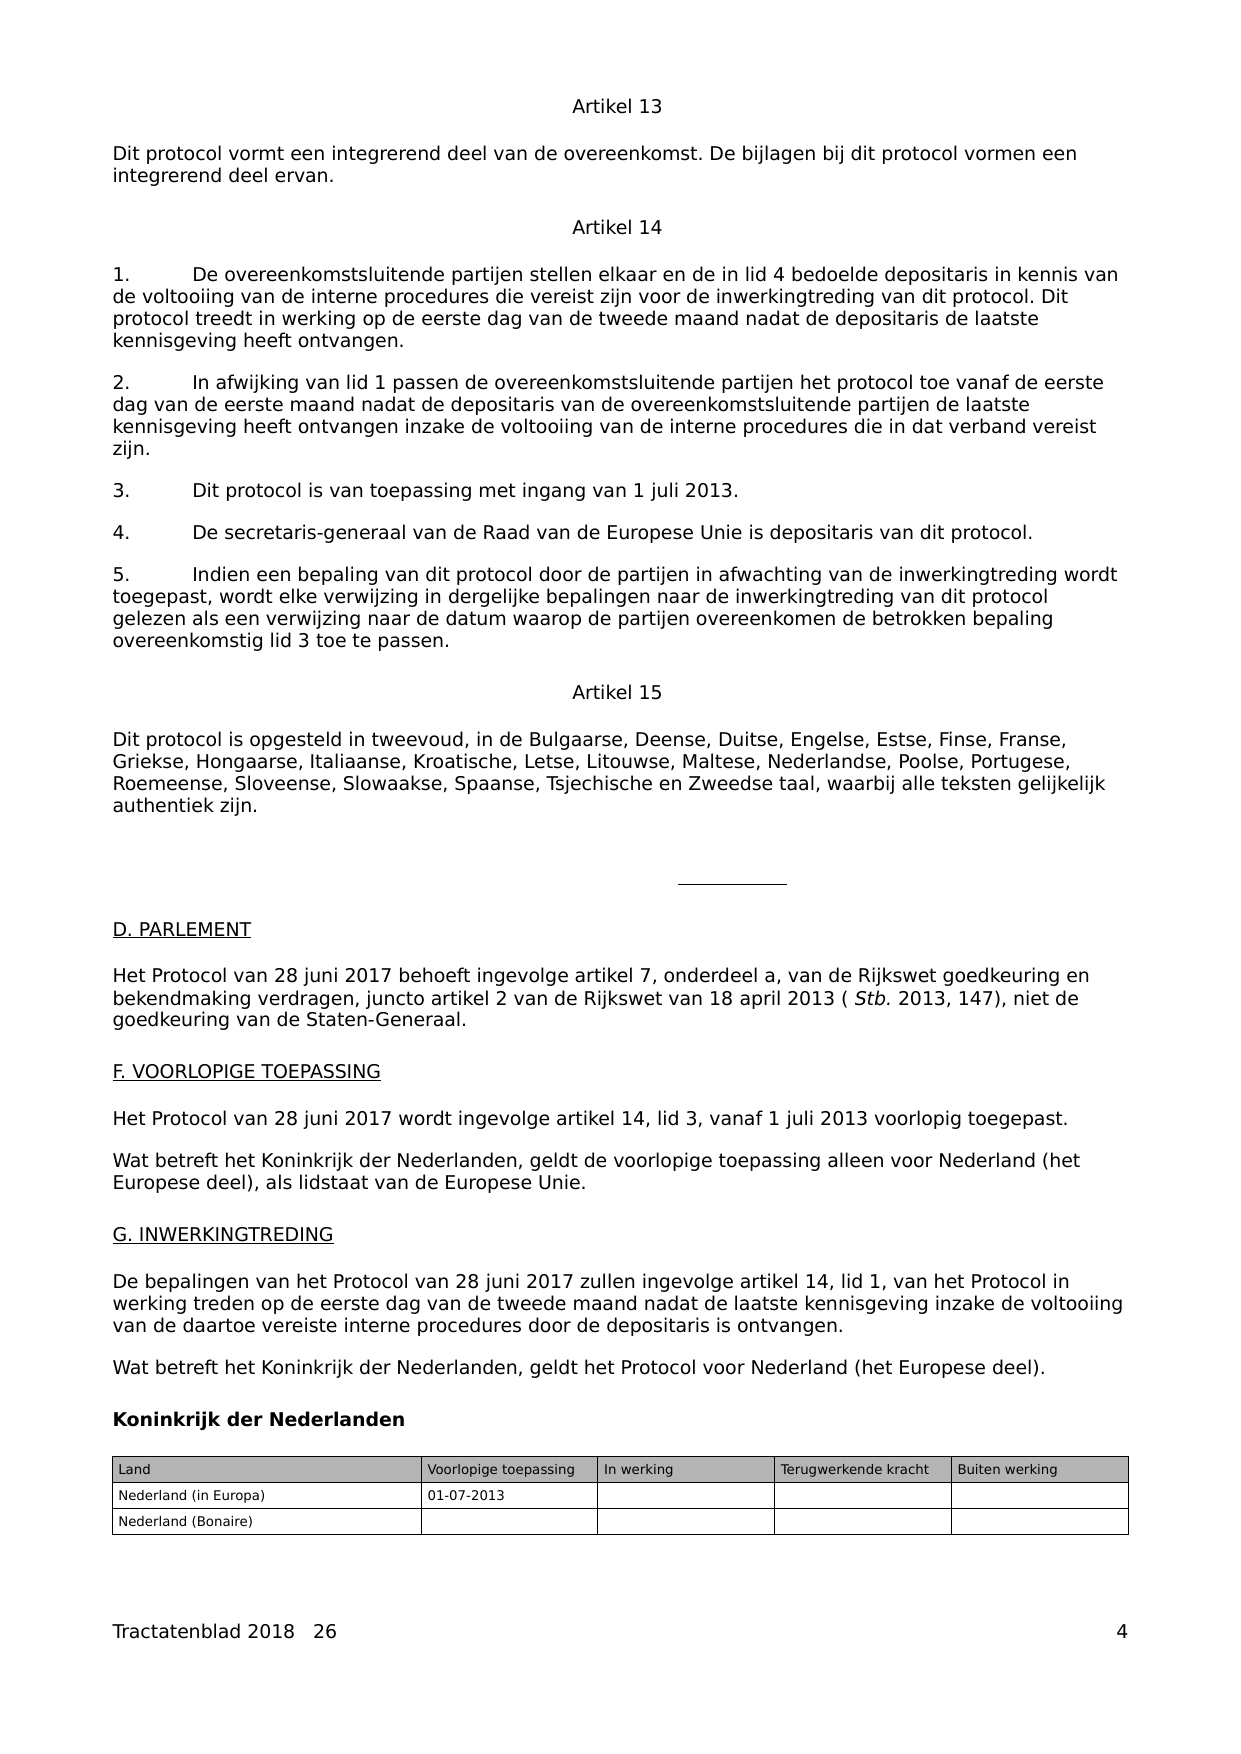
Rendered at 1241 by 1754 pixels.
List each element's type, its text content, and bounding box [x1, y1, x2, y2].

text 3. Dit protocol is van toepassing met ingang van 1 juli 2013. [112, 480, 1128, 502]
subtitle Artikel 15 [112, 682, 1128, 703]
text Wat betreft het Koninkrijk der Nederlanden, geldt de voorlopige toepassing alleen voor Nederland (het Europese deel), als lidstaat van de Europese Unie. [112, 1150, 1128, 1194]
table_cell [775, 1509, 951, 1534]
text 2. In afwijking van lid 1 passen de overeenkomstsluitende partijen het protocol toe vanaf de eerste dag van de eerste maand nadat de depositaris van de overeenkomstsluitende partijen de laatste kennisgeving heeft ontvangen inzake de voltooiing van de interne procedures die in dat verband vereist zijn. [112, 372, 1128, 460]
table_cell Nederland (in Europa) [113, 1483, 421, 1508]
table_cell [775, 1483, 951, 1508]
text De bepalingen van het Protocol van 28 juni 2017 zullen ingevolge artikel 14, lid 1, van het Protocol in werking treden op de eerste dag van de tweede maand nadat de laatste kennisgeving inzake de voltooiing van de daartoe vereiste interne procedures door de depositaris is ontvangen. [112, 1271, 1128, 1337]
table_cell 01-07-2013 [422, 1483, 597, 1508]
text Dit protocol vormt een integrerend deel van de overeenkomst. De bijlagen bij dit protocol vormen een integrerend deel ervan. [112, 143, 1128, 187]
subtitle Artikel 13 [112, 96, 1128, 118]
table_header Buiten werking [952, 1457, 1128, 1482]
subtitle Koninkrijk der Nederlanden [112, 1409, 1128, 1431]
subtitle Artikel 14 [112, 217, 1128, 239]
table_cell [952, 1483, 1128, 1508]
table_header Land [113, 1457, 421, 1482]
text Het Protocol van 28 juni 2017 wordt ingevolge artikel 14, lid 3, vanaf 1 juli 2013 voorlopig toegepast. [112, 1108, 1128, 1130]
text 4. De secretaris-generaal van de Raad van de Europese Unie is depositaris van dit protocol. [112, 522, 1128, 544]
text 1. De overeenkomstsluitende partijen stellen elkaar en de in lid 4 bedoelde depositaris in kennis van de voltooiing van de interne procedures die vereist zijn voor de inwerkingtreding van dit protocol. Dit protocol treedt in werking op de eerste dag van de tweede maand nadat de depositaris de laatste kennisgeving heeft ontvangen. [112, 264, 1128, 352]
table_header Terugwerkende kracht [775, 1457, 951, 1482]
subtitle D. PARLEMENT [112, 918, 1128, 940]
text Het Protocol van 28 juni 2017 behoeft ingevolge artikel 7, onderdeel a, van de Rijkswet goedkeuring en bekendmaking verdragen, juncto artikel 2 van de Rijkswet van 18 april 2013 ( Stb. 2013, 147), niet de goedkeuring van de Staten-Generaal. [112, 965, 1128, 1031]
table_cell [952, 1509, 1128, 1534]
table_cell Nederland (Bonaire) [113, 1509, 421, 1534]
table_header In werking [598, 1457, 774, 1482]
table_header Voorlopige toepassing [422, 1457, 597, 1482]
text Dit protocol is opgesteld in tweevoud, in de Bulgaarse, Deense, Duitse, Engelse, Estse, Finse, Franse, Griekse, Hongaarse, Italiaanse, Kroatische, Letse, Litouwse, Maltese, Nederlandse, Poolse, Portugese, Roemeense, Sloveense, Slowaakse, Spaanse, Tsjechische en Zweedse taal, waarbij alle teksten gelijkelijk authentiek zijn. [112, 728, 1128, 816]
table_cell [598, 1483, 774, 1508]
text 5. Indien een bepaling van dit protocol door de partijen in afwachting van de inwerkingtreding wordt toegepast, wordt elke verwijzing in dergelijke bepalingen naar de inwerkingtreding van dit protocol gelezen als een verwijzing naar de datum waarop de partijen overeenkomen de betrokken bepaling overeenkomstig lid 3 toe te passen. [112, 564, 1128, 652]
table_cell [422, 1509, 597, 1534]
text Wat betreft het Koninkrijk der Nederlanden, geldt het Protocol voor Nederland (het Europese deel). [112, 1357, 1128, 1379]
subtitle F. VOORLOPIGE TOEPASSING [112, 1061, 1128, 1083]
table_cell [598, 1509, 774, 1534]
subtitle G. INWERKINGTREDING [112, 1224, 1128, 1246]
